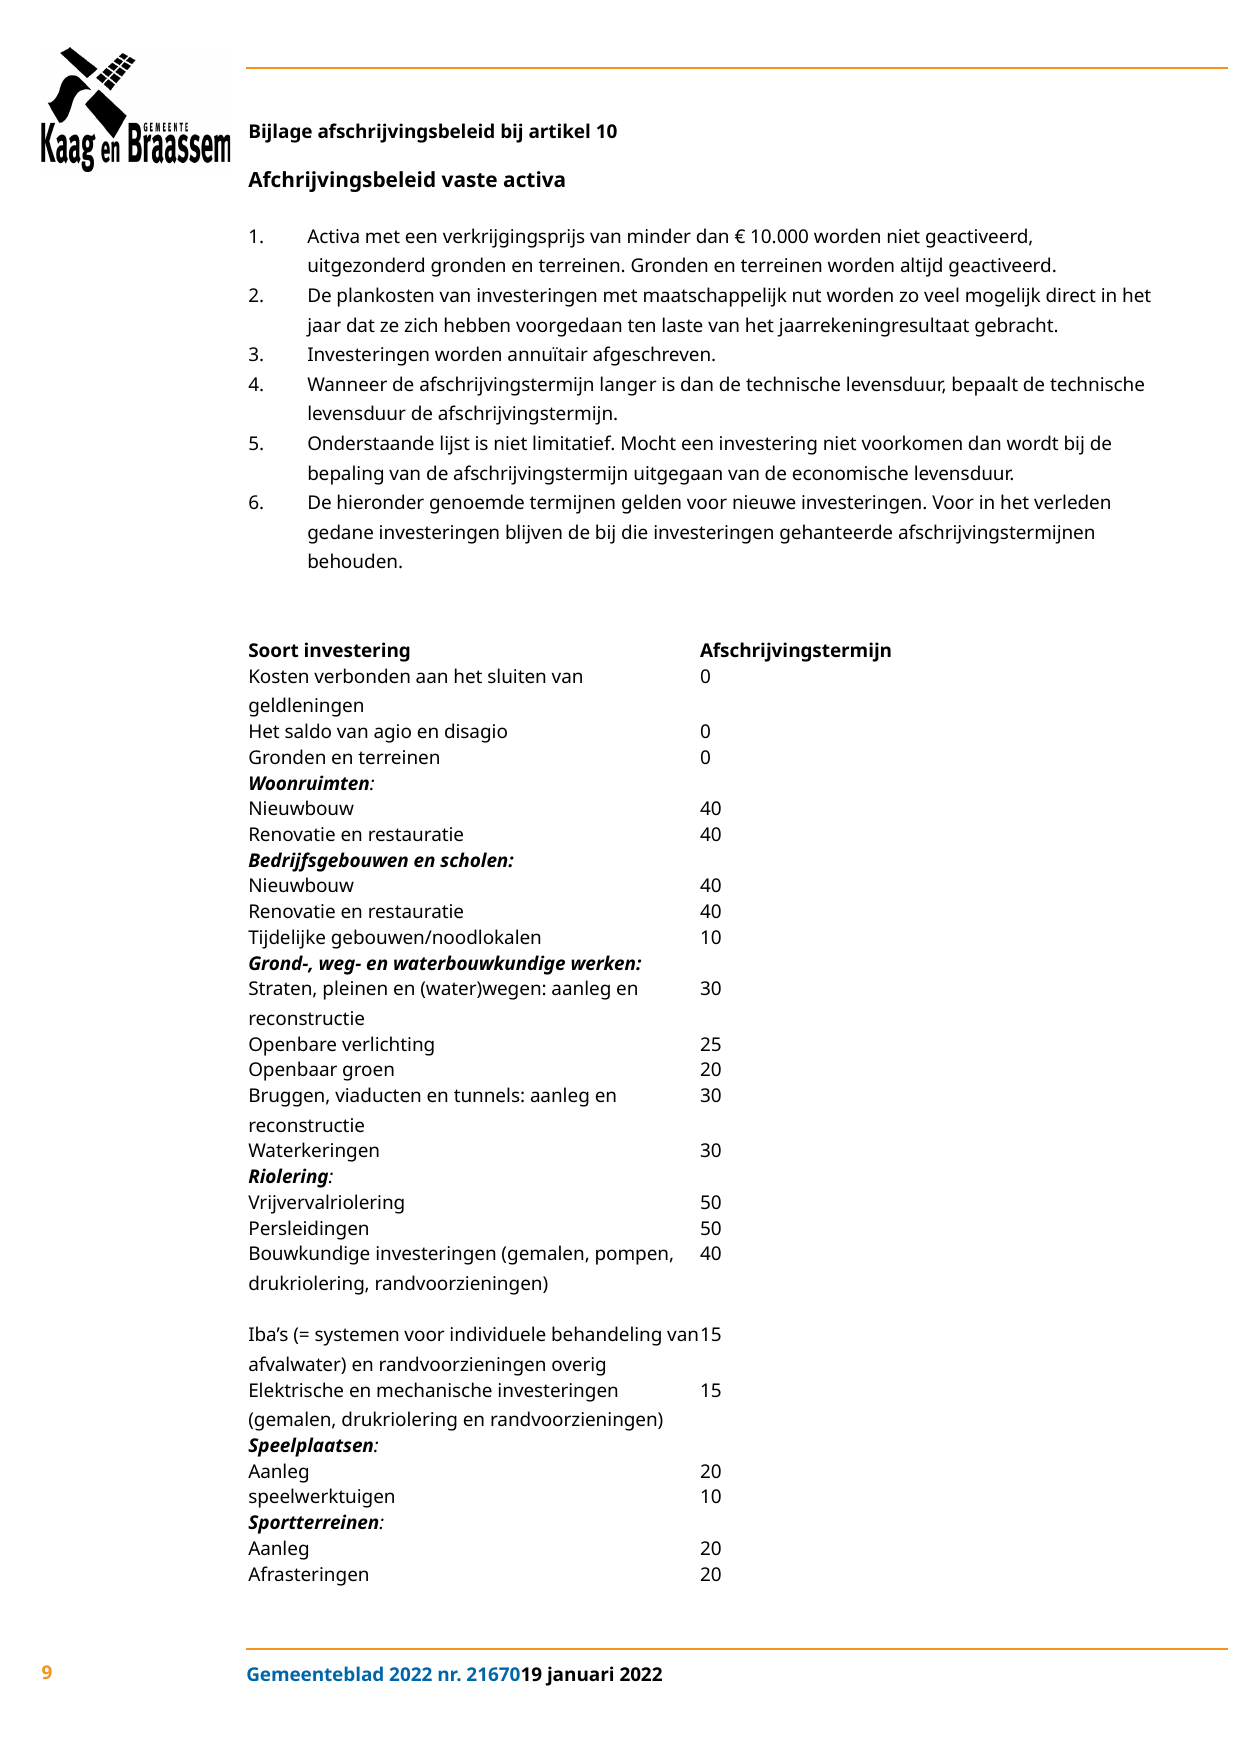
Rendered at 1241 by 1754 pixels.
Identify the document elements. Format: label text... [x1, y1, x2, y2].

table_cell 20 [700, 1561, 1152, 1587]
table_cell Nieuwbouw [248, 796, 700, 821]
table_cell Aanleg [248, 1535, 700, 1561]
table_cell 0 [700, 744, 1152, 770]
table_cell Grond-, weg- en waterbouwkundige werken: [248, 950, 1152, 976]
table_cell [700, 1296, 1152, 1322]
table_cell Speelplaatsen: [248, 1432, 1152, 1458]
list Onderstaande lijst is niet limitatief. Mocht een investering niet voorkomen dan wordt bij de bepaling van de afschrijvingstermijn uitgegaan van de economische levensduur. [248, 430, 1152, 485]
table_cell Iba’s (= systemen voor individuele behandeling van afvalwater) en randvoorzieningen overig [248, 1322, 700, 1377]
table_cell Openbare verlichting [248, 1031, 700, 1057]
table_cell 10 [700, 1484, 1152, 1509]
table_cell 15 [700, 1322, 1152, 1377]
table_cell 20 [700, 1057, 1152, 1082]
table_cell [248, 1296, 700, 1322]
table_cell Vrijvervalriolering [248, 1189, 700, 1215]
table_cell 40 [700, 873, 1152, 898]
table_cell 0 [700, 663, 1152, 718]
picture [41, 47, 231, 172]
text Bijlage afschrijvingsbeleid bij artikel 10 [248, 116, 1152, 144]
table_cell Sportterreinen: [248, 1510, 1152, 1535]
table_cell Elektrische en mechanische investeringen (gemalen, drukriolering en randvoorzieningen) [248, 1377, 700, 1432]
table_cell 40 [700, 821, 1152, 847]
table_cell Renovatie en restauratie [248, 821, 700, 847]
table_cell Tijdelijke gebouwen/noodlokalen [248, 924, 700, 950]
table_cell Gronden en terreinen [248, 744, 700, 770]
table_cell 10 [700, 924, 1152, 950]
list Wanneer de afschrijvingstermijn langer is dan de technische levensduur, bepaalt de technische levensduur de afschrijvingstermijn. [248, 371, 1152, 426]
table_cell Renovatie en restauratie [248, 899, 700, 924]
table_cell Riolering: [248, 1164, 1152, 1189]
list Activa met een verkrijgingsprijs van minder dan € 10.000 worden niet geactiveerd, uitgezonderd gronden en terreinen. Gronden en terreinen worden altijd geactiveerd. [248, 223, 1152, 278]
table_cell Kosten verbonden aan het sluiten van geldleningen [248, 663, 700, 718]
table_cell 50 [700, 1189, 1152, 1215]
table_cell 30 [700, 1138, 1152, 1163]
list Investeringen worden annuïtair afgeschreven. [248, 341, 1152, 367]
table_cell Nieuwbouw [248, 873, 700, 898]
table_cell Bouwkundige investeringen (gemalen, pompen, drukriolering, randvoorzieningen) [248, 1241, 700, 1296]
table_cell Aanleg [248, 1458, 700, 1484]
list De hieronder genoemde termijnen gelden voor nieuwe investeringen. Voor in het verleden gedane investeringen blijven de bij die investeringen gehanteerde afschrijvingstermijnen behouden. [248, 489, 1152, 574]
table_cell Woonruimten: [248, 770, 1152, 796]
list De plankosten van investeringen met maatschappelijk nut worden zo veel mogelijk direct in het jaar dat ze zich hebben voorgedaan ten laste van het jaarrekeningresultaat gebracht. [248, 282, 1152, 337]
table_cell Straten, pleinen en (water)wegen: aanleg en reconstructie [248, 976, 700, 1031]
table_cell Persleidingen [248, 1215, 700, 1241]
table_cell 30 [700, 1083, 1152, 1138]
table_header Soort investering [248, 637, 700, 663]
table_cell Bedrijfsgebouwen en scholen: [248, 847, 1152, 873]
table_cell 40 [700, 1241, 1152, 1296]
text Afchrijvingsbeleid vaste activa [248, 165, 1152, 193]
table_cell speelwerktuigen [248, 1484, 700, 1509]
table_cell 50 [700, 1215, 1152, 1241]
table_cell Afrasteringen [248, 1561, 700, 1587]
table_cell 40 [700, 899, 1152, 924]
table_cell 0 [700, 718, 1152, 744]
table_cell 30 [700, 976, 1152, 1031]
table_cell 25 [700, 1031, 1152, 1057]
table_cell 20 [700, 1535, 1152, 1561]
table_cell Waterkeringen [248, 1138, 700, 1163]
table_cell 20 [700, 1458, 1152, 1484]
table_cell 40 [700, 796, 1152, 821]
table_cell 15 [700, 1377, 1152, 1432]
table_cell Bruggen, viaducten en tunnels: aanleg en reconstructie [248, 1083, 700, 1138]
table_header Afschrijvingstermijn [700, 637, 1152, 663]
table_cell Openbaar groen [248, 1057, 700, 1082]
table_cell Het saldo van agio en disagio [248, 718, 700, 744]
